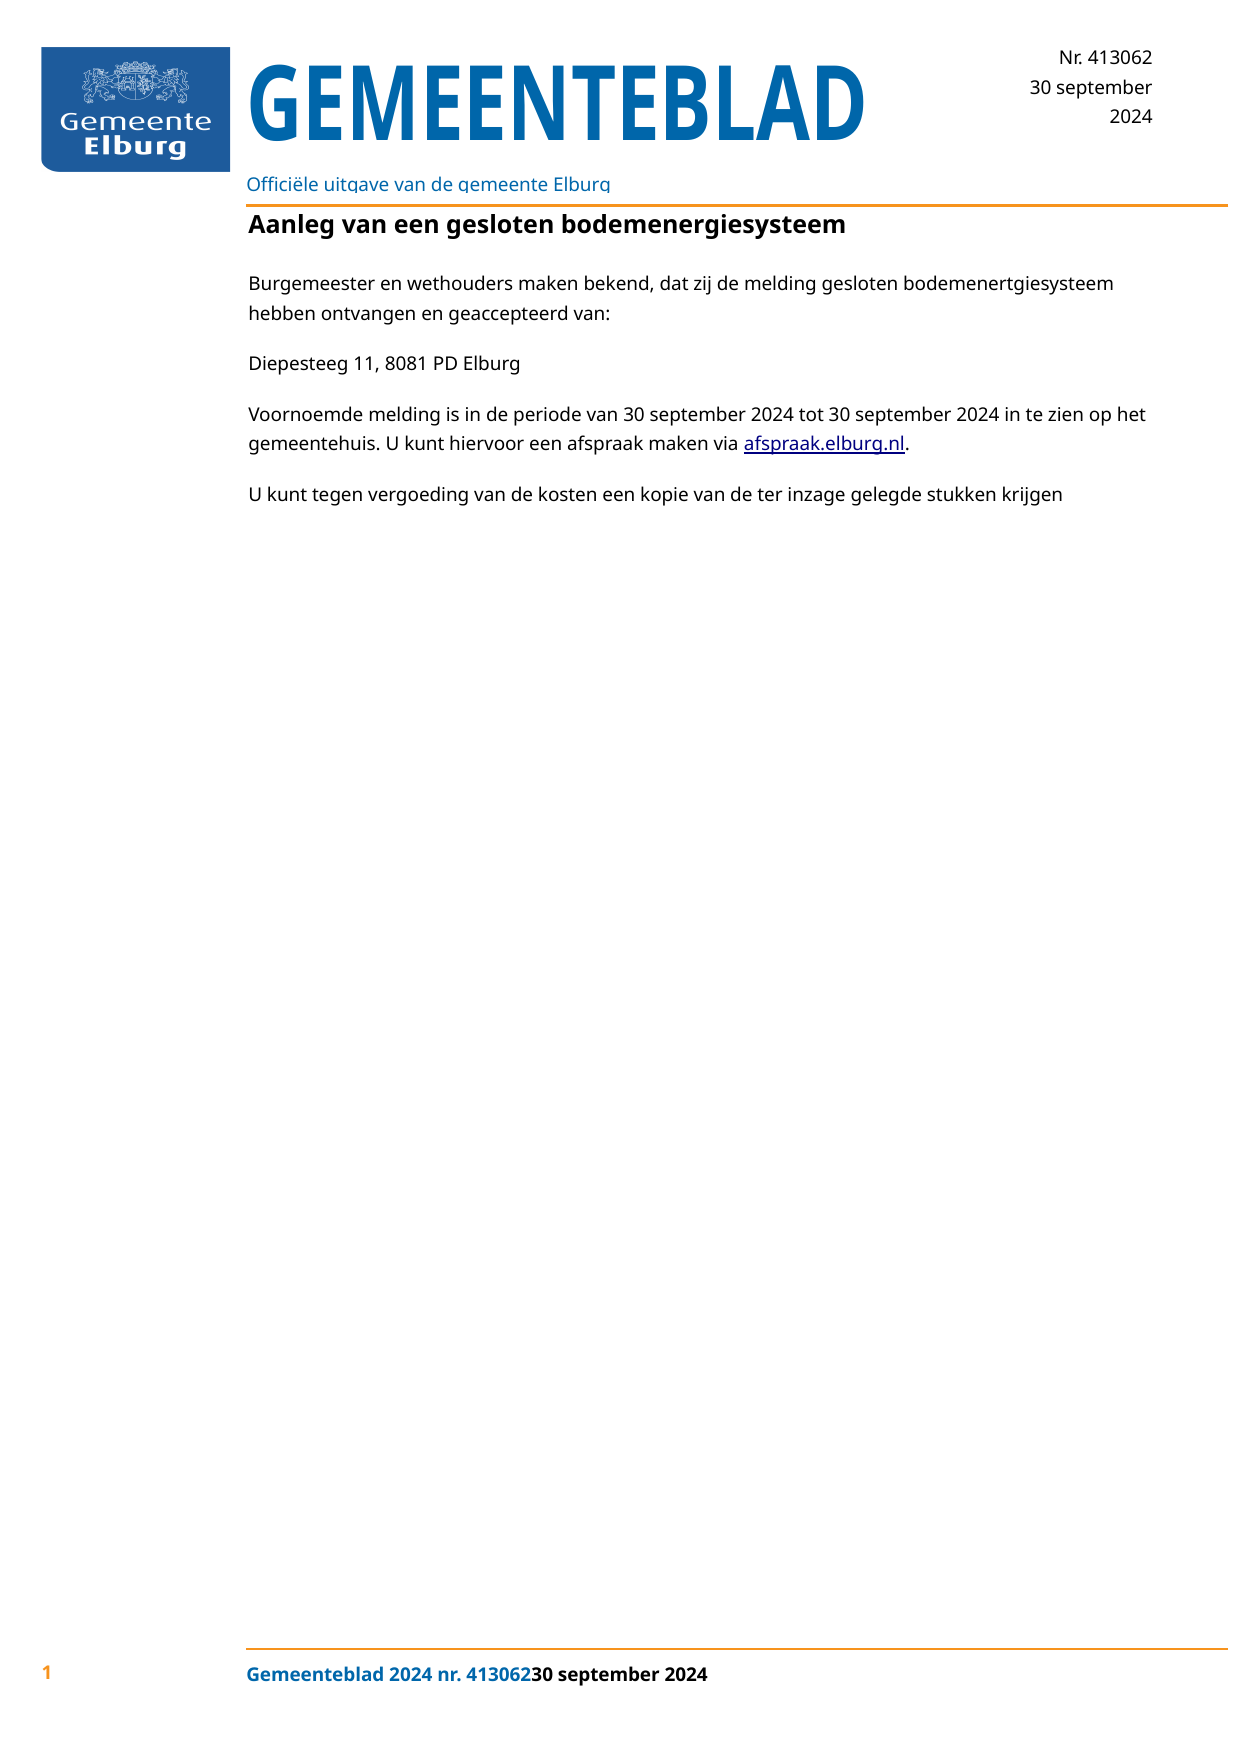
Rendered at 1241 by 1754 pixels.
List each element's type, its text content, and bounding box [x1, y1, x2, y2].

picture [41, 47, 231, 172]
text U kunt tegen vergoeding van de kosten een kopie van de ter inzage gelegde stukken krijgen [248, 481, 1152, 506]
text Diepesteeg 11, 8081 PD Elburg [248, 350, 1152, 376]
text Voornoemde melding is in de periode van 30 september 2024 tot 30 september 2024 in te zien op het gemeentehuis. U kunt hiervoor een afspraak maken via afspraak.elburg.nl. [248, 401, 1152, 456]
text Burgemeester en wethouders maken bekend, dat zij de melding gesloten bodemenertgiesysteem hebben ontvangen en geaccepteerd van: [248, 270, 1152, 326]
text Aanleg van een gesloten bodemenergiesysteem [248, 207, 1152, 241]
